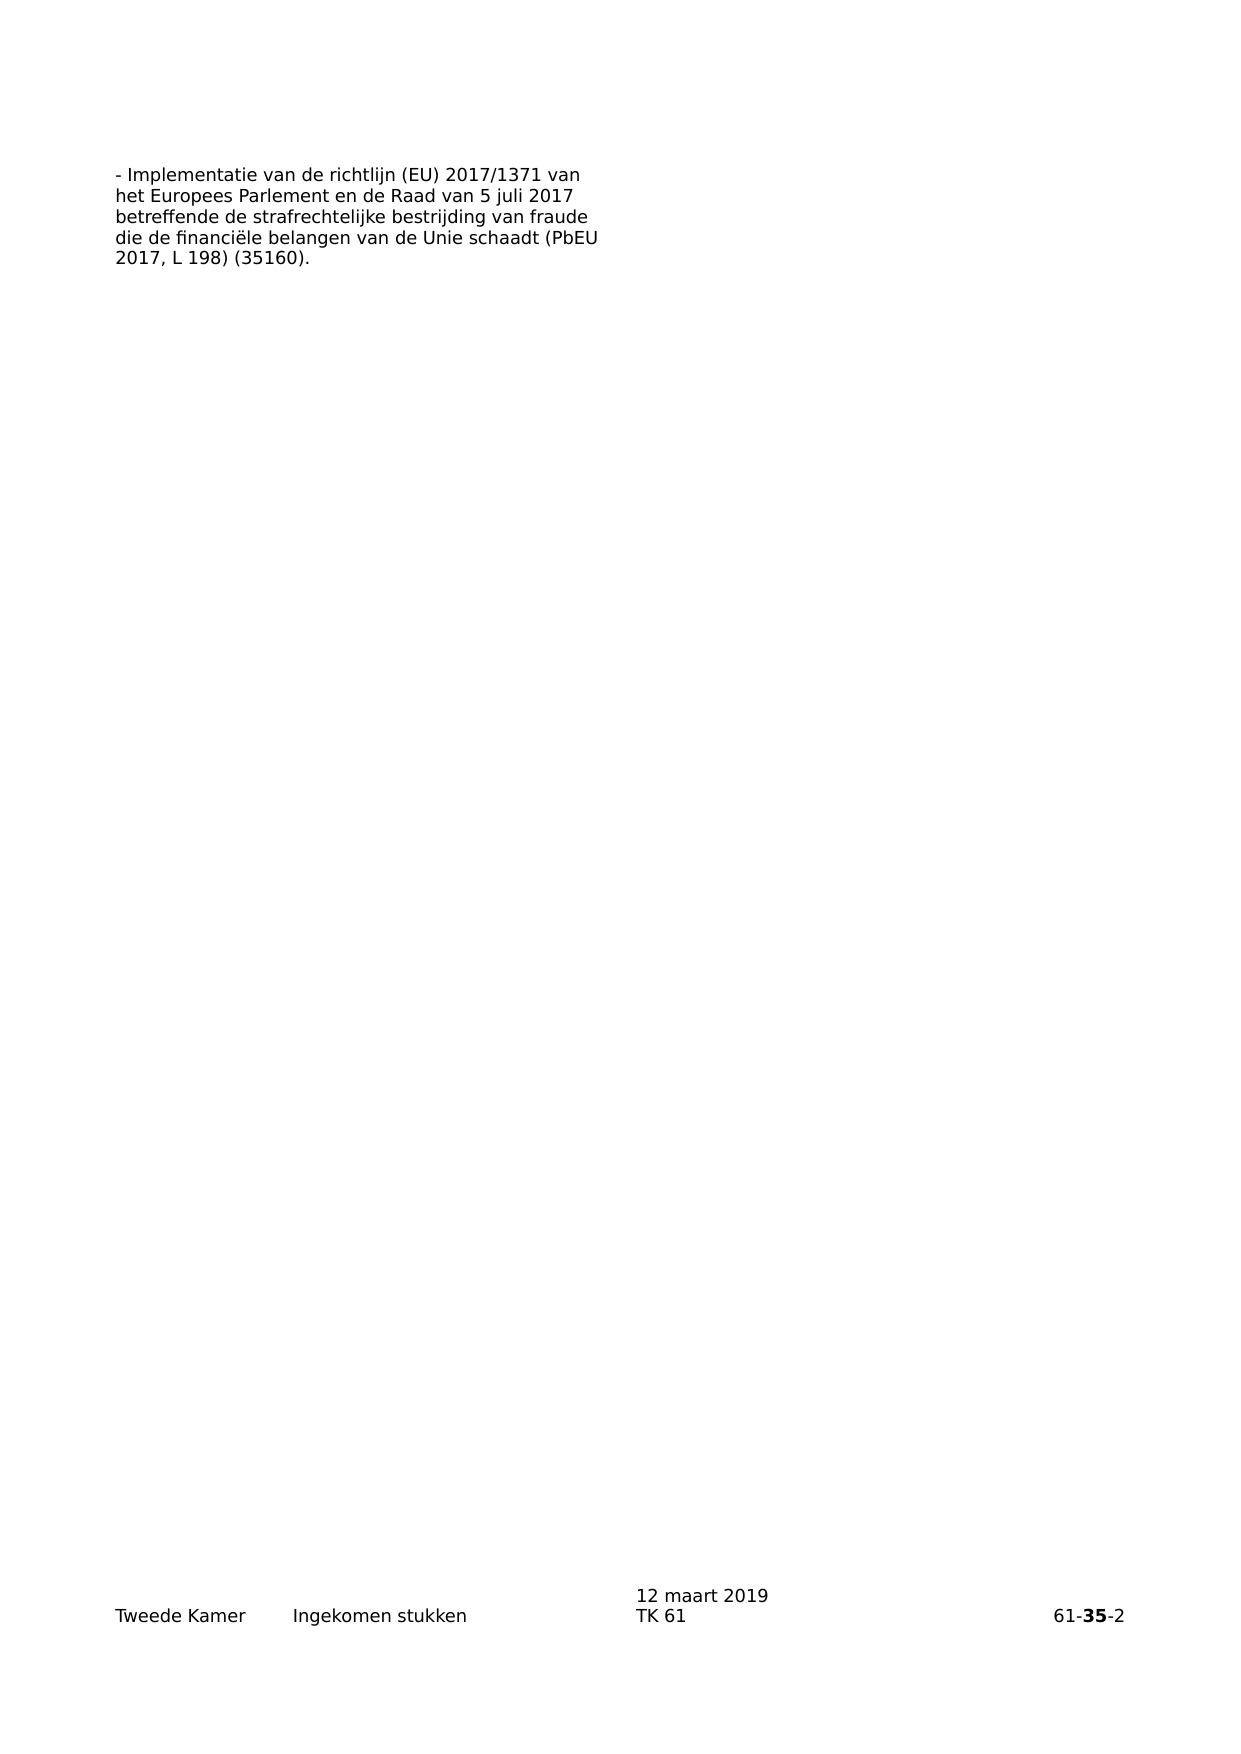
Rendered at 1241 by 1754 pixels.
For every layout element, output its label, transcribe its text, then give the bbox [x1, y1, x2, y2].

text - Implementatie van de richtlijn (EU) 2017/1371 van het Europees Parlement en de Raad van 5 juli 2017 betreffende de strafrechtelijke bestrijding van fraude die de financiële belangen van de Unie schaadt (PbEU 2017, L 198) (35160). [115, 165, 605, 269]
